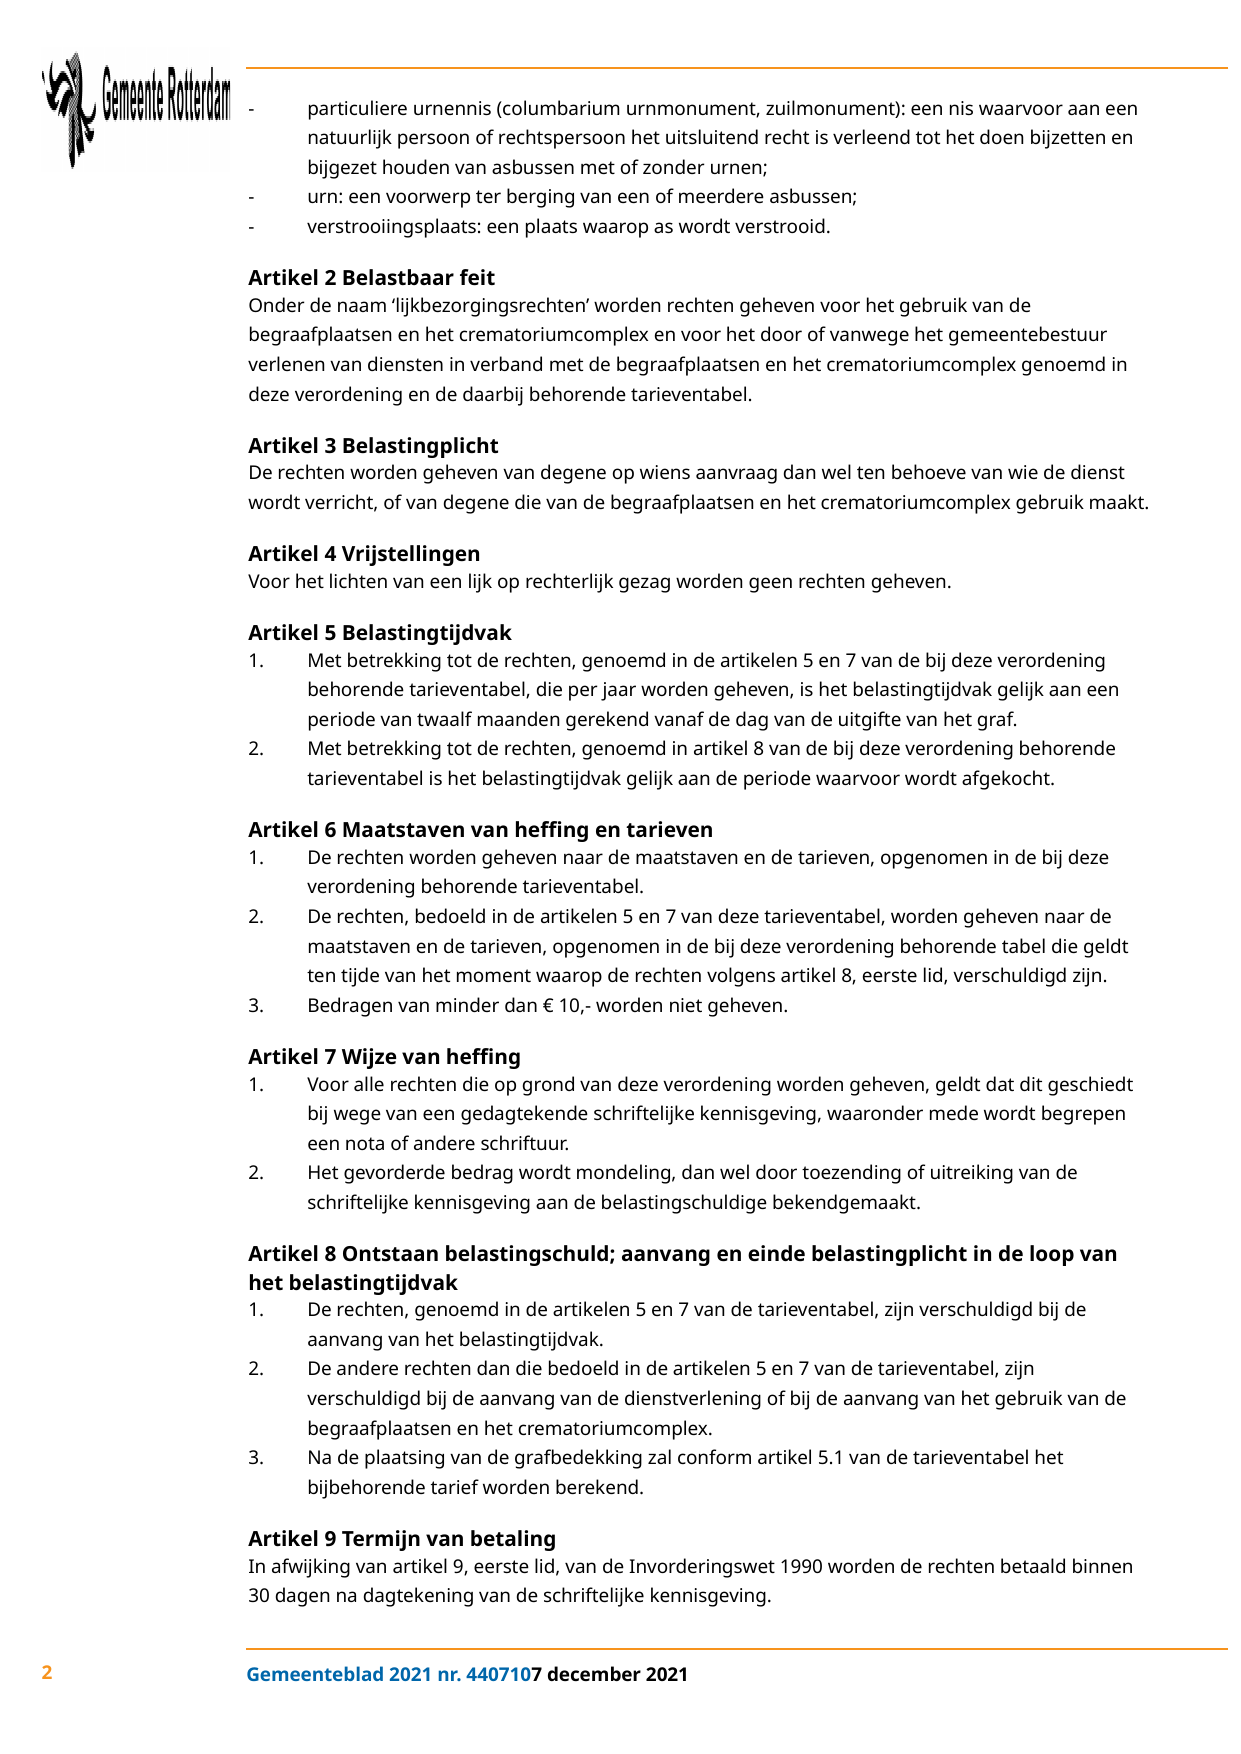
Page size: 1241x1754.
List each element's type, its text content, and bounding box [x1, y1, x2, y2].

list De rechten, genoemd in de artikelen 5 en 7 van de tarieventabel, zijn verschuldigd bij de aanvang van het belastingtijdvak. [248, 1296, 1152, 1352]
text In afwijking van artikel 9, eerste lid, van de Invorderingswet 1990 worden de rechten betaald binnen 30 dagen na dagtekening van de schriftelijke kennisgeving. [248, 1553, 1152, 1608]
text Artikel 8 Ontstaan belastingschuld; aanvang en einde belastingplicht in de loop van het belastingtijdvak [248, 1239, 1152, 1296]
list Bedragen van minder dan € 10,- worden niet geheven. [248, 992, 1152, 1018]
list Het gevorderde bedrag wordt mondeling, dan wel door toezending of uitreiking van de schriftelijke kennisgeving aan de belastingschuldige bekendgemaakt. [248, 1159, 1152, 1215]
text Voor het lichten van een lijk op rechterlijk gezag worden geen rechten geheven. [248, 568, 1152, 594]
list De andere rechten dan die bedoeld in de artikelen 5 en 7 van de tarieventabel, zijn verschuldigd bij de aanvang van de dienstverlening of bij de aanvang van het gebruik van de begraafplaatsen en het crematoriumcomplex. [248, 1356, 1152, 1441]
text Artikel 4 Vrijstellingen [248, 539, 1152, 568]
list Na de plaatsing van de grafbedekking zal conform artikel 5.1 van de tarieventabel het bijbehorende tarief worden berekend. [248, 1444, 1152, 1500]
picture [41, 47, 231, 172]
text Artikel 5 Belastingtijdvak [248, 618, 1152, 647]
text Artikel 3 Belastingplicht [248, 431, 1152, 459]
list Voor alle rechten die op grond van deze verordening worden geheven, geldt dat dit geschiedt bij wege van een gedagtekende schriftelijke kennisgeving, waaronder mede wordt begrepen een nota of andere schriftuur. [248, 1071, 1152, 1156]
list Met betrekking tot de rechten, genoemd in artikel 8 van de bij deze verordening behorende tarieventabel is het belastingtijdvak gelijk aan de periode waarvoor wordt afgekocht. [248, 736, 1152, 791]
text Artikel 2 Belastbaar feit [248, 263, 1152, 292]
list De rechten, bedoeld in de artikelen 5 en 7 van deze tarieventabel, worden geheven naar de maatstaven en de tarieven, opgenomen in de bij deze verordening behorende tabel die geldt ten tijde van het moment waarop de rechten volgens artikel 8, eerste lid, verschuldigd zijn. [248, 903, 1152, 988]
text Artikel 7 Wijze van heffing [248, 1042, 1152, 1071]
text De rechten worden geheven van degene op wiens aanvraag dan wel ten behoeve van wie de dienst wordt verricht, of van degene die van de begraafplaatsen en het crematoriumcomplex gebruik maakt. [248, 459, 1152, 515]
list particuliere urnennis (columbarium urnmonument, zuilmonument): een nis waarvoor aan een natuurlijk persoon of rechtspersoon het uitsluitend recht is verleend tot het doen bijzetten en bijgezet houden van asbussen met of zonder urnen; [248, 95, 1152, 180]
text Artikel 6 Maatstaven van heffing en tarieven [248, 816, 1152, 844]
list Met betrekking tot de rechten, genoemd in de artikelen 5 en 7 van de bij deze verordening behorende tarieventabel, die per jaar worden geheven, is het belastingtijdvak gelijk aan een periode van twaalf maanden gerekend vanaf de dag van de uitgifte van het graf. [248, 647, 1152, 732]
text Onder de naam ‘lijkbezorgingsrechten’ worden rechten geheven voor het gebruik van de begraafplaatsen en het crematoriumcomplex en voor het door of vanwege het gemeentebestuur verlenen van diensten in verband met de begraafplaatsen en het crematoriumcomplex genoemd in deze verordening en de daarbij behorende tarieventabel. [248, 292, 1152, 406]
list De rechten worden geheven naar de maatstaven en de tarieven, opgenomen in de bij deze verordening behorende tarieventabel. [248, 844, 1152, 899]
text Artikel 9 Termijn van betaling [248, 1524, 1152, 1553]
list verstrooiingsplaats: een plaats waarop as wordt verstrooid. [248, 213, 1152, 239]
list urn: een voorwerp ter berging van een of meerdere asbussen; [248, 183, 1152, 209]
